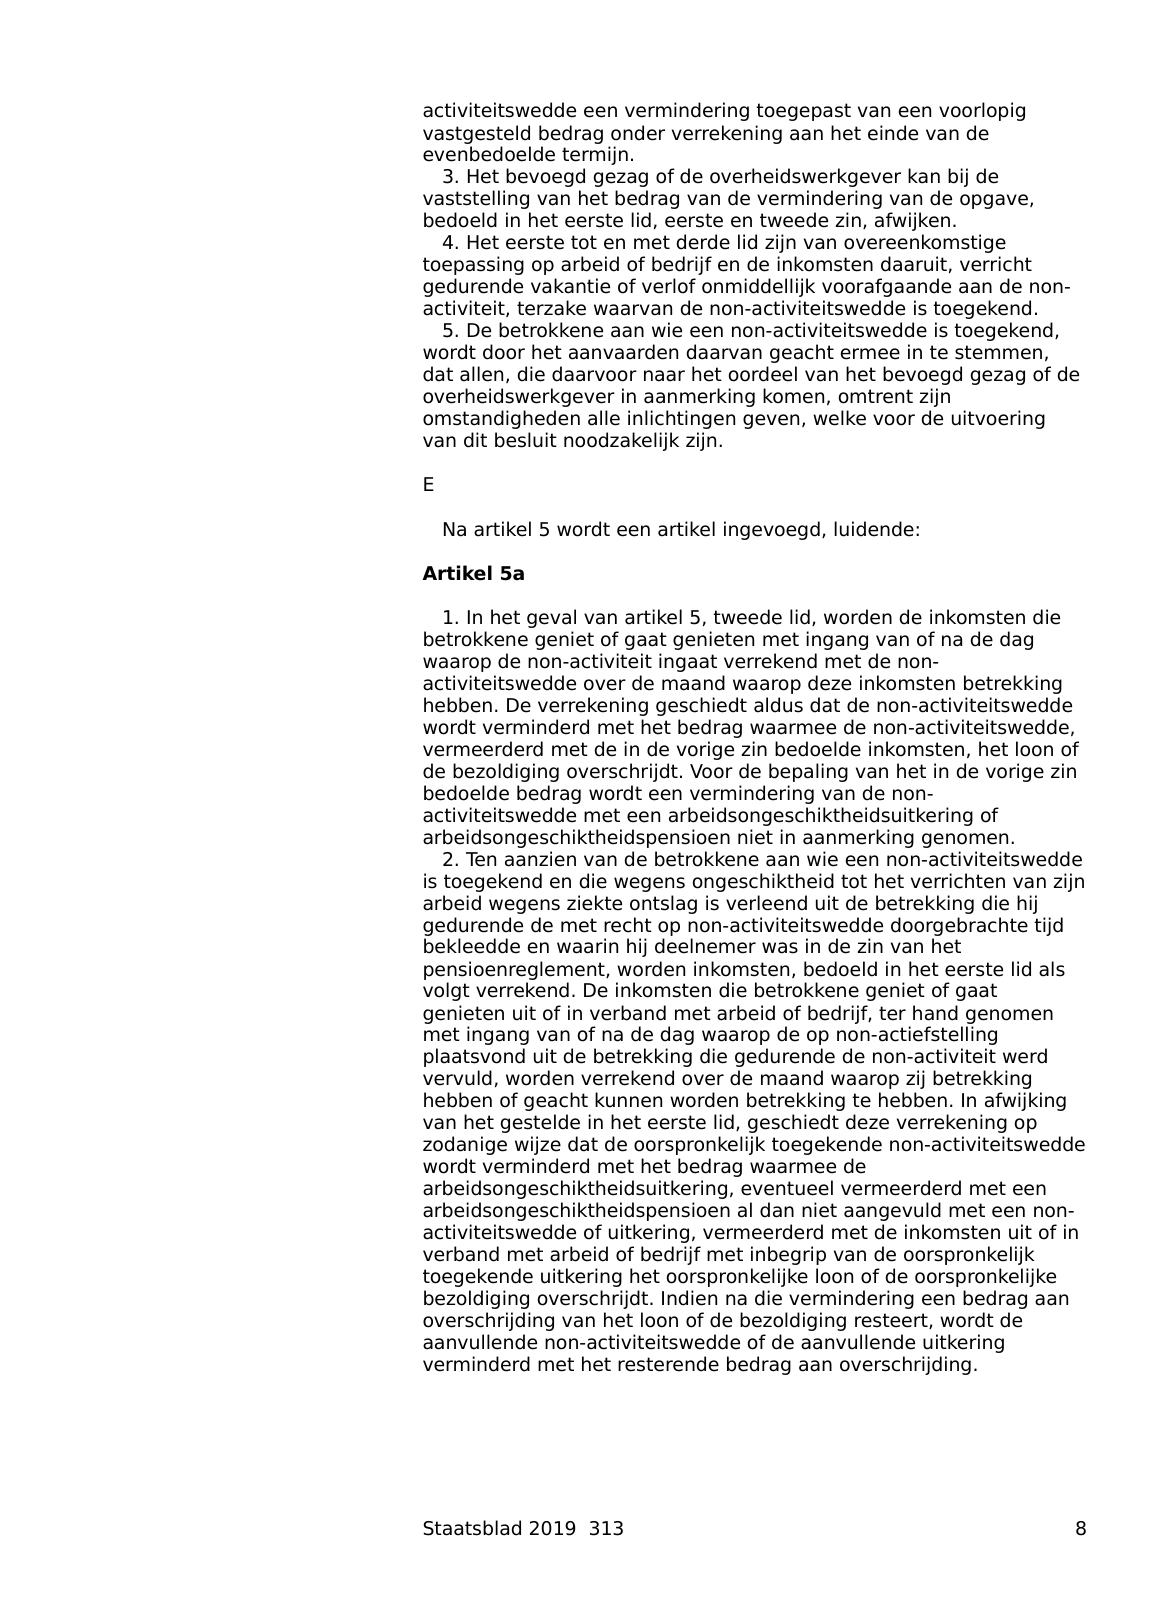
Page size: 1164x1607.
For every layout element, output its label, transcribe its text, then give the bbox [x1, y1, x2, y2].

text 3. Het bevoegd gezag of de overheidswerkgever kan bij de vaststelling van het bedrag van de vermindering van de opgave, bedoeld in het eerste lid, eerste en tweede zin, afwijken. [422, 166, 1087, 232]
text 4. Het eerste tot en met derde lid zijn van overeenkomstige toepassing op arbeid of bedrijf en de inkomsten daaruit, verricht gedurende vakantie of verlof onmiddellijk voorafgaande aan de non-activiteit, terzake waarvan de non-activiteitswedde is toegekend. [422, 232, 1087, 320]
text Na artikel 5 wordt een artikel ingevoegd, luidende: [422, 518, 1087, 540]
text E [422, 474, 1087, 496]
text 1. In het geval van artikel 5, tweede lid, worden de inkomsten die betrokkene geniet of gaat genieten met ingang van of na de dag waarop de non-activiteit ingaat verrekend met de non-activiteitswedde over de maand waarop deze inkomsten betrekking hebben. De verrekening geschiedt aldus dat de non-activiteitswedde wordt verminderd met het bedrag waarmee de non-activiteitswedde, vermeerderd met de in de vorige zin bedoelde inkomsten, het loon of de bezoldiging overschrijdt. Voor de bepaling van het in de vorige zin bedoelde bedrag wordt een vermindering van de non-activiteitswedde met een arbeidsongeschiktheidsuitkering of arbeidsongeschiktheidspensioen niet in aanmerking genomen. [422, 607, 1087, 848]
text 2. Ten aanzien van de betrokkene aan wie een non-activiteitswedde is toegekend en die wegens ongeschiktheid tot het verrichten van zijn arbeid wegens ziekte ontslag is verleend uit de betrekking die hij gedurende de met recht op non-activiteitswedde doorgebrachte tijd bekleedde en waarin hij deelnemer was in de zin van het pensioenreglement, worden inkomsten, bedoeld in het eerste lid als volgt verrekend. De inkomsten die betrokkene geniet of gaat genieten uit of in verband met arbeid of bedrijf, ter hand genomen met ingang van of na de dag waarop de op non-actiefstelling plaatsvond uit de betrekking die gedurende de non-activiteit werd vervuld, worden verrekend over de maand waarop zij betrekking hebben of geacht kunnen worden betrekking te hebben. In afwijking van het gestelde in het eerste lid, geschiedt deze verrekening op zodanige wijze dat de oorspronkelijk toegekende non-activiteitswedde wordt verminderd met het bedrag waarmee de arbeidsongeschiktheidsuitkering, eventueel vermeerderd met een arbeidsongeschiktheidspensioen al dan niet aangevuld met een non-activiteitswedde of uitkering, vermeerderd met de inkomsten uit of in verband met arbeid of bedrijf met inbegrip van de oorspronkelijk toegekende uitkering het oorspronkelijke loon of de oorspronkelijke bezoldiging overschrijdt. Indien na die vermindering een bedrag aan overschrijding van het loon of de bezoldiging resteert, wordt de aanvullende non-activiteitswedde of de aanvullende uitkering verminderd met het resterende bedrag aan overschrijding. [422, 848, 1087, 1376]
subtitle Artikel 5a [422, 563, 1087, 584]
text 5. De betrokkene aan wie een non-activiteitswedde is toegekend, wordt door het aanvaarden daarvan geacht ermee in te stemmen, dat allen, die daarvoor naar het oordeel van het bevoegd gezag of de overheidswerkgever in aanmerking komen, omtrent zijn omstandigheden alle inlichtingen geven, welke voor de uitvoering van dit besluit noodzakelijk zijn. [422, 320, 1087, 452]
text activiteitswedde een vermindering toegepast van een voorlopig vastgesteld bedrag onder verrekening aan het einde van de evenbedoelde termijn. [422, 100, 1087, 166]
